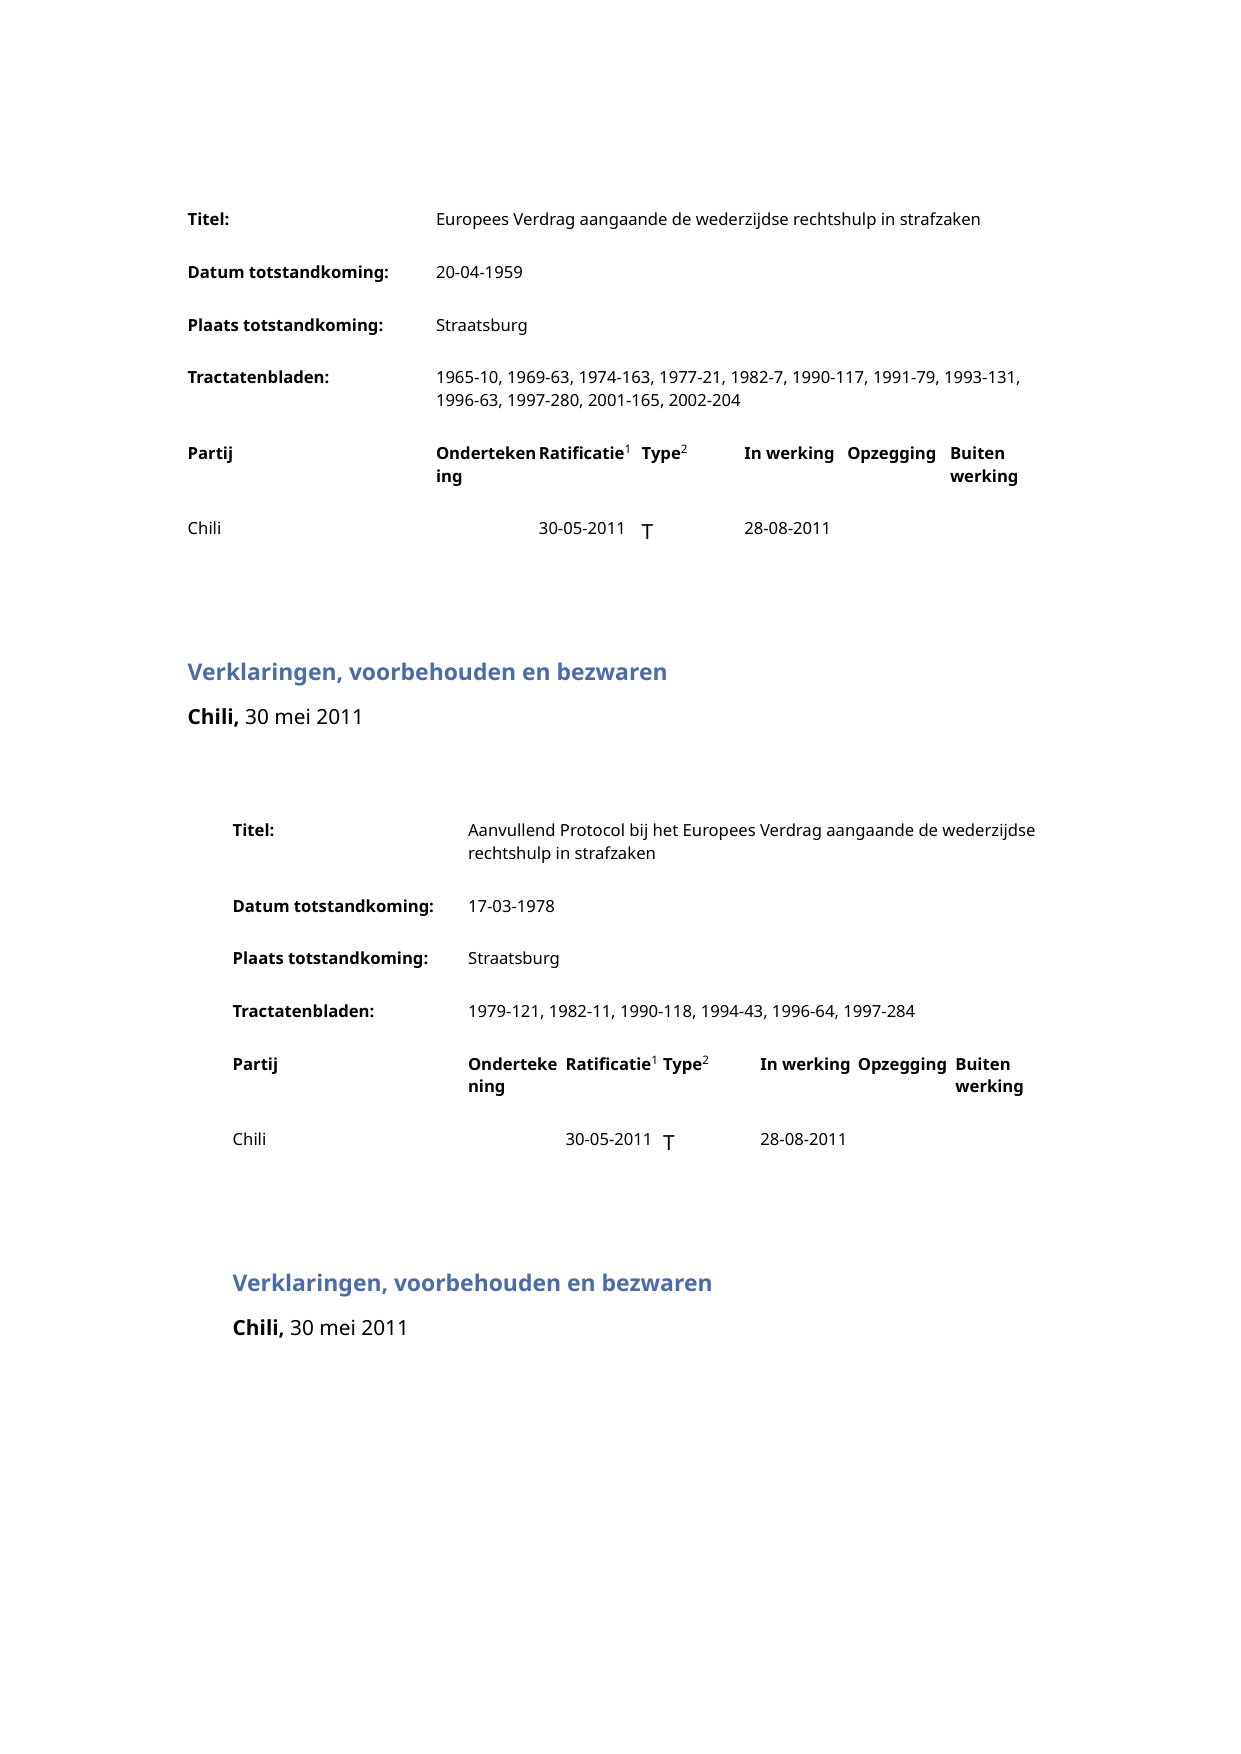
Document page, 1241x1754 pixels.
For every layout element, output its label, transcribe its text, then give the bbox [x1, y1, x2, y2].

table_cell Partij [188, 441, 436, 517]
table_cell Ratificatie1 [539, 441, 641, 517]
subtitle Verklaringen, voorbehouden en bezwaren [187, 656, 1053, 687]
table_cell 1965-10, 1969-63, 1974-163, 1977-21, 1982-7, 1990-117, 1991-79, 1993-131, 1996-63, 1997-280, 2001-165, 2002-204 [436, 366, 1053, 441]
text Chili, 30 mei 2011 [187, 702, 1053, 731]
table_header Europees Verdrag aangaande de wederzijdse rechtshulp in strafzaken [436, 208, 1053, 261]
table_cell Tractatenbladen: [188, 366, 436, 441]
table_cell Opzegging [847, 441, 950, 517]
table_cell 28-08-2011 [744, 517, 847, 575]
table_cell 30-05-2011 [565, 1128, 663, 1186]
table_cell Plaats totstandkoming: [233, 947, 468, 1000]
table_cell [950, 517, 1053, 575]
table_cell 1979-121, 1982-11, 1990-118, 1994-43, 1996-64, 1997-284 [468, 1000, 1053, 1052]
table_cell Type2 [641, 441, 744, 517]
table_cell Tractatenbladen: [233, 1000, 468, 1052]
table_cell Ratificatie1 [565, 1053, 663, 1128]
table_cell Buiten werking [955, 1053, 1053, 1128]
table_cell T [641, 517, 744, 575]
table_cell In werking [760, 1053, 858, 1128]
text Chili, 30 mei 2011 [232, 1313, 1053, 1342]
table_cell Datum totstandkoming: [233, 894, 468, 947]
table_cell Buiten werking [950, 441, 1053, 517]
table_cell [468, 1128, 565, 1186]
table_cell [858, 1128, 955, 1186]
table_header Aanvullend Protocol bij het Europees Verdrag aangaande de wederzijdse rechtshulp in strafzaken [468, 819, 1053, 894]
table_cell Opzegging [858, 1053, 955, 1128]
table_cell Ondertekening [468, 1053, 565, 1128]
table_cell Partij [233, 1053, 468, 1128]
table_cell Chili [188, 517, 436, 575]
table_cell Straatsburg [468, 947, 1053, 1000]
table_cell Ondertekening [436, 441, 539, 517]
table_cell In werking [744, 441, 847, 517]
subtitle Verklaringen, voorbehouden en bezwaren [232, 1267, 1053, 1298]
table_cell Chili [233, 1128, 468, 1186]
table_cell Datum totstandkoming: [188, 261, 436, 313]
table_cell Straatsburg [436, 313, 1053, 366]
table_cell [847, 517, 950, 575]
table_cell 17-03-1978 [468, 894, 1053, 947]
table_cell 28-08-2011 [760, 1128, 858, 1186]
table_header Titel: [188, 208, 436, 261]
table_cell T [663, 1128, 760, 1186]
table_cell 20-04-1959 [436, 261, 1053, 313]
table_cell [955, 1128, 1053, 1186]
table_header Titel: [233, 819, 468, 894]
table_cell Plaats totstandkoming: [188, 313, 436, 366]
table_cell 30-05-2011 [539, 517, 641, 575]
table_cell Type2 [663, 1053, 760, 1128]
table_cell [436, 517, 539, 575]
